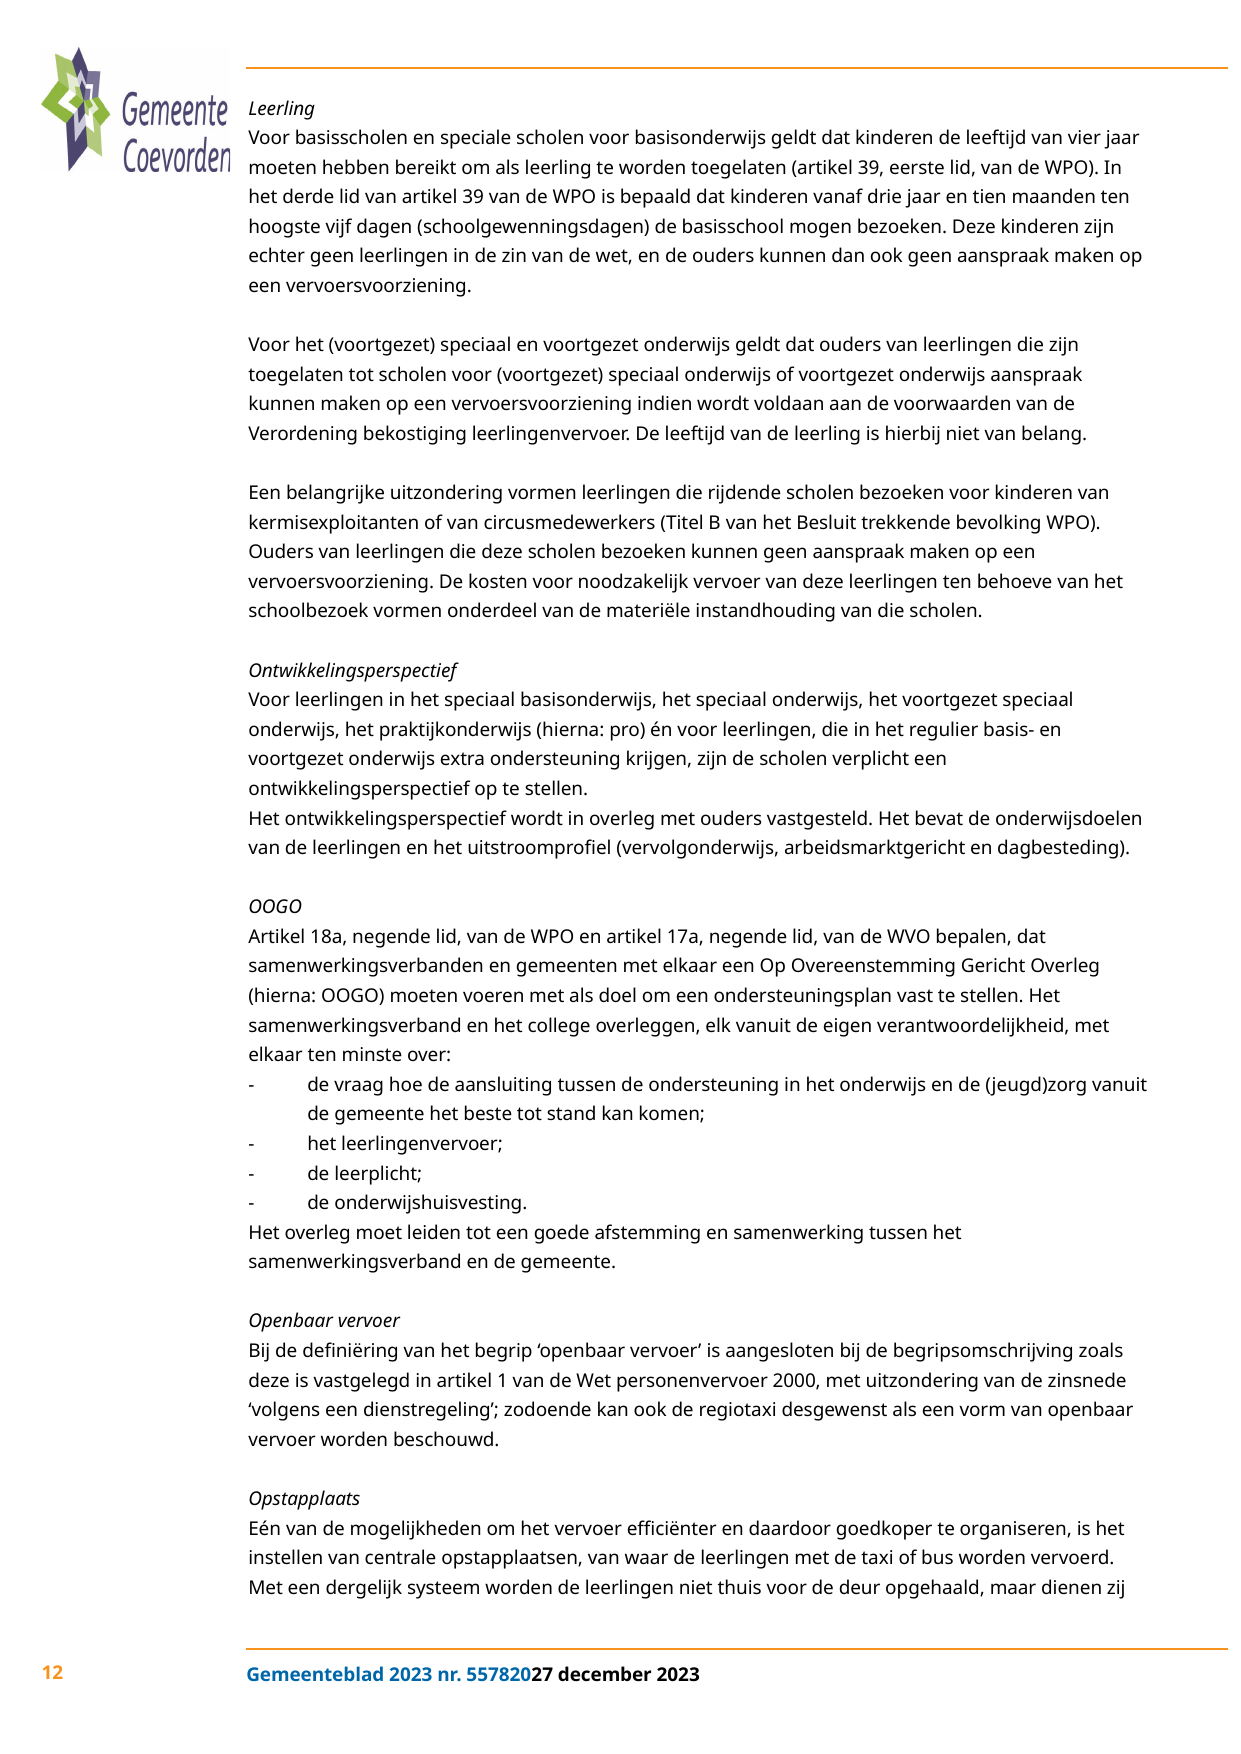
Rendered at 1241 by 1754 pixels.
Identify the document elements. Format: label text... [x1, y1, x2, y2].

text Leerling [248, 95, 1152, 121]
picture [41, 47, 231, 172]
list de vraag hoe de aansluiting tussen de ondersteuning in het onderwijs en de (jeugd)zorg vanuit de gemeente het beste tot stand kan komen; [248, 1071, 1152, 1126]
list de leerplicht; [248, 1160, 1152, 1186]
text OOGO [248, 893, 1152, 919]
text Opstapplaats [248, 1485, 1152, 1511]
text Eén van de mogelijkheden om het vervoer efficiënter en daardoor goedkoper te organiseren, is het instellen van centrale opstapplaatsen, van waar de leerlingen met de taxi of bus worden vervoerd. Met een dergelijk systeem worden de leerlingen niet thuis voor de deur opgehaald, maar dienen zij [248, 1515, 1152, 1600]
text Ontwikkelingsperspectief [248, 657, 1152, 683]
text Een belangrijke uitzondering vormen leerlingen die rijdende scholen bezoeken voor kinderen van kermisexploitanten of van circusmedewerkers (Titel B van het Besluit trekkende bevolking WPO). Ouders van leerlingen die deze scholen bezoeken kunnen geen aanspraak maken op een vervoersvoorziening. De kosten voor noodzakelijk vervoer van deze leerlingen ten behoeve van het schoolbezoek vormen onderdeel van de materiële instandhouding van die scholen. [248, 479, 1152, 623]
text Voor basisscholen en speciale scholen voor basisonderwijs geldt dat kinderen de leeftijd van vier jaar moeten hebben bereikt om als leerling te worden toegelaten (artikel 39, eerste lid, van de WPO). In het derde lid van artikel 39 van de WPO is bepaald dat kinderen vanaf drie jaar en tien maanden ten hoogste vijf dagen (schoolgewenningsdagen) de basisschool mogen bezoeken. Deze kinderen zijn echter geen leerlingen in de zin van de wet, en de ouders kunnen dan ook geen aanspraak maken op een vervoersvoorziening. [248, 124, 1152, 298]
list het leerlingenvervoer; [248, 1130, 1152, 1156]
text Bij de definiëring van het begrip ‘openbaar vervoer’ is aangesloten bij de begripsomschrijving zoals deze is vastgelegd in artikel 1 van de Wet personenvervoer 2000, met uitzondering van de zinsnede ‘volgens een dienstregeling’; zodoende kan ook de regiotaxi desgewenst als een vorm van openbaar vervoer worden beschouwd. [248, 1337, 1152, 1452]
text Artikel 18a, negende lid, van de WPO en artikel 17a, negende lid, van de WVO bepalen, dat samenwerkingsverbanden en gemeenten met elkaar een Op Overeenstemming Gericht Overleg (hierna: OOGO) moeten voeren met als doel om een ondersteuningsplan vast te stellen. Het samenwerkingsverband en het college overleggen, elk vanuit de eigen verantwoordelijkheid, met elkaar ten minste over: [248, 923, 1152, 1067]
text Het overleg moet leiden tot een goede afstemming en samenwerking tussen het samenwerkingsverband en de gemeente. [248, 1219, 1152, 1274]
text Het ontwikkelingsperspectief wordt in overleg met ouders vastgesteld. Het bevat de onderwijsdoelen van de leerlingen en het uitstroomprofiel (vervolgonderwijs, arbeidsmarktgericht en dagbesteding). [248, 805, 1152, 860]
text Voor leerlingen in het speciaal basisonderwijs, het speciaal onderwijs, het voortgezet speciaal onderwijs, het praktijkonderwijs (hierna: pro) én voor leerlingen, die in het regulier basis- en voortgezet onderwijs extra ondersteuning krijgen, zijn de scholen verplicht een ontwikkelingsperspectief op te stellen. [248, 686, 1152, 801]
list de onderwijshuisvesting. [248, 1189, 1152, 1215]
text Openbaar vervoer [248, 1308, 1152, 1333]
text Voor het (voortgezet) speciaal en voortgezet onderwijs geldt dat ouders van leerlingen die zijn toegelaten tot scholen voor (voortgezet) speciaal onderwijs of voortgezet onderwijs aanspraak kunnen maken op een vervoersvoorziening indien wordt voldaan aan de voorwaarden van de Verordening bekostiging leerlingenvervoer. De leeftijd van de leerling is hierbij niet van belang. [248, 331, 1152, 446]
